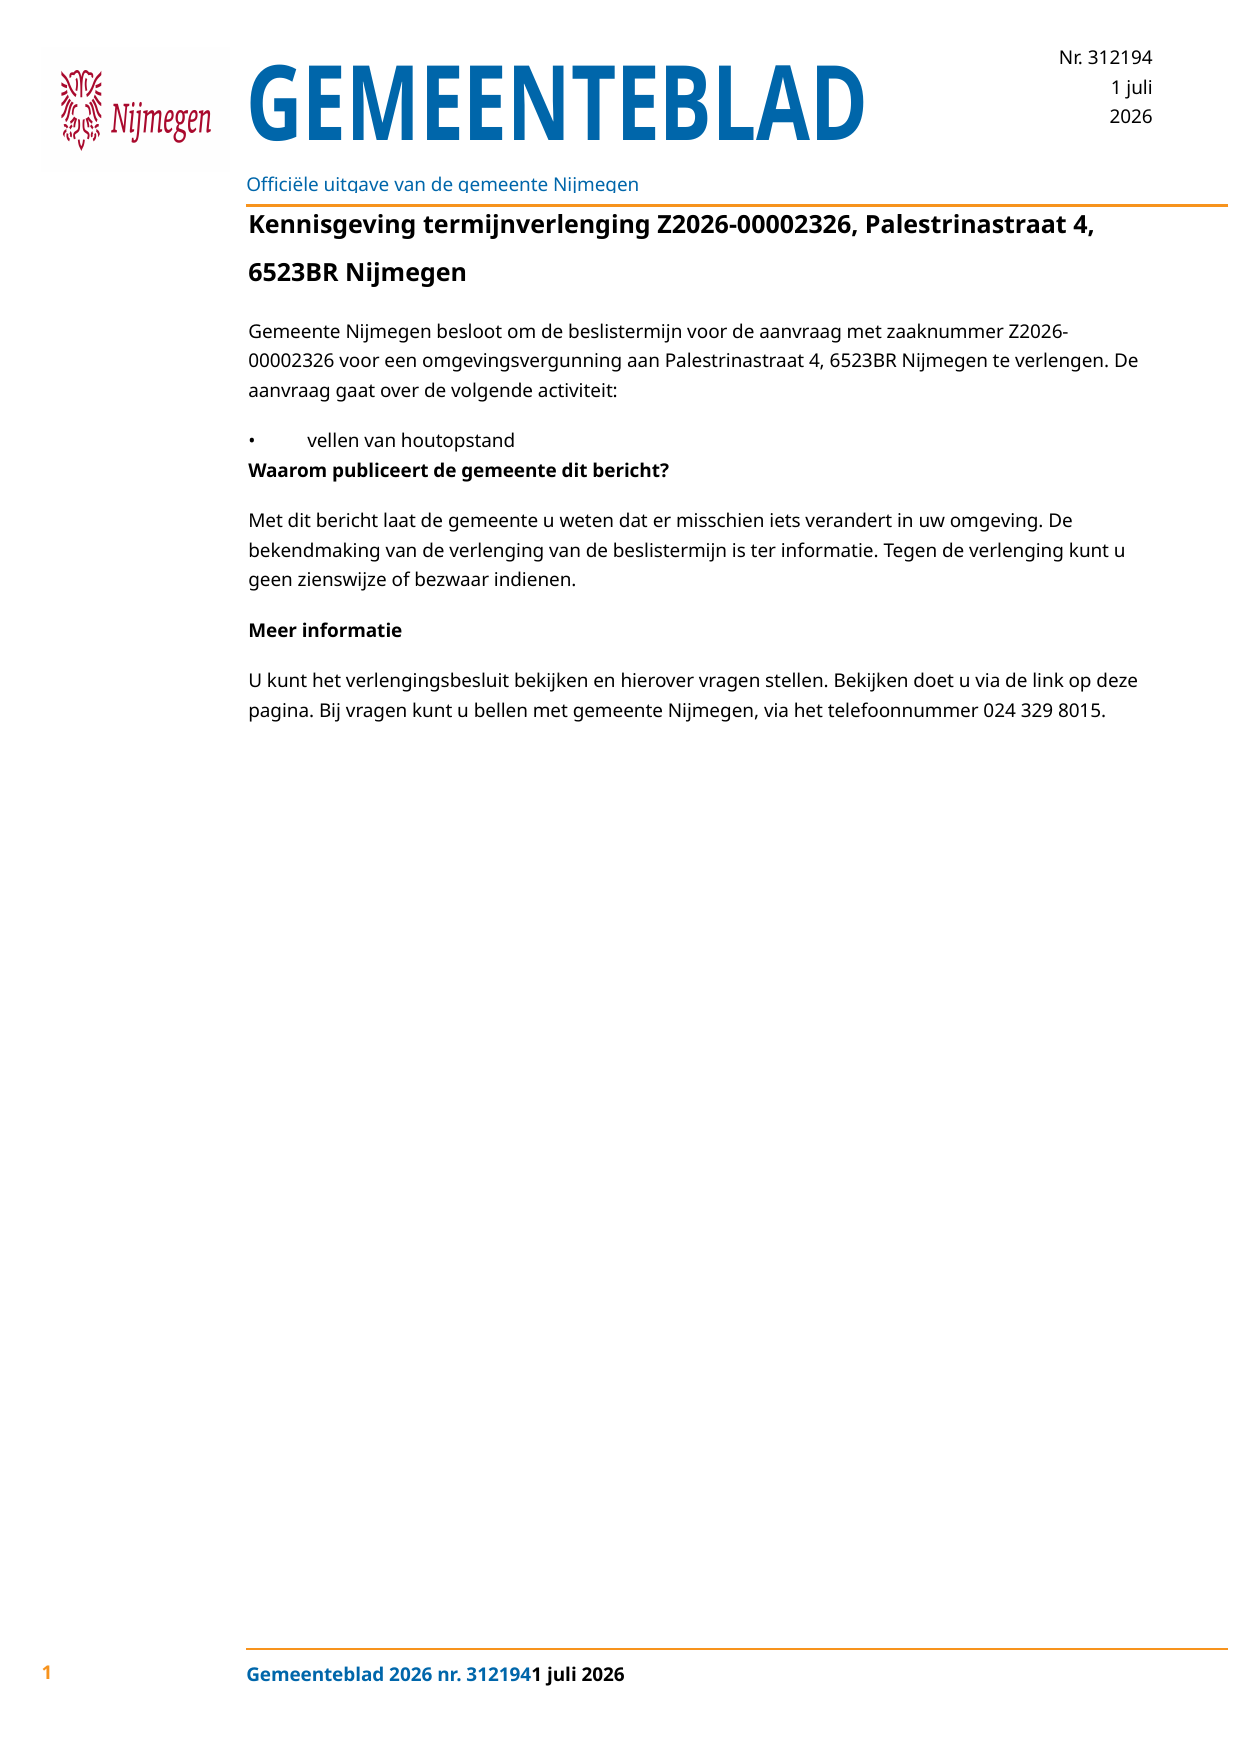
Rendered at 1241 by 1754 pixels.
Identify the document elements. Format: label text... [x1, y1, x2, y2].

text Met dit bericht laat de gemeente u weten dat er misschien iets verandert in uw omgeving. De bekendmaking van de verlenging van de beslistermijn is ter informatie. Tegen de verlenging kunt u geen zienswijze of bezwaar indienen. [248, 507, 1152, 592]
text Kennisgeving termijnverlenging Z2026-00002326, Palestrinastraat 4, 6523BR Nijmegen [248, 207, 1152, 288]
text U kunt het verlengingsbesluit bekijken en hierover vragen stellen. Bekijken doet u via de link op deze pagina. Bij vragen kunt u bellen met gemeente Nijmegen, via het telefoonnummer 024 329 8015. [248, 667, 1152, 723]
list vellen van houtopstand [248, 427, 1152, 453]
text Gemeente Nijmegen besloot om de beslistermijn voor de aanvraag met zaaknummer Z2026-00002326 voor een omgevingsvergunning aan Palestrinastraat 4, 6523BR Nijmegen te verlengen. De aanvraag gaat over de volgende activiteit: [248, 318, 1152, 403]
picture [41, 47, 231, 172]
text Waarom publiceert de gemeente dit bericht? [248, 457, 1152, 483]
text Meer informatie [248, 617, 1152, 643]
